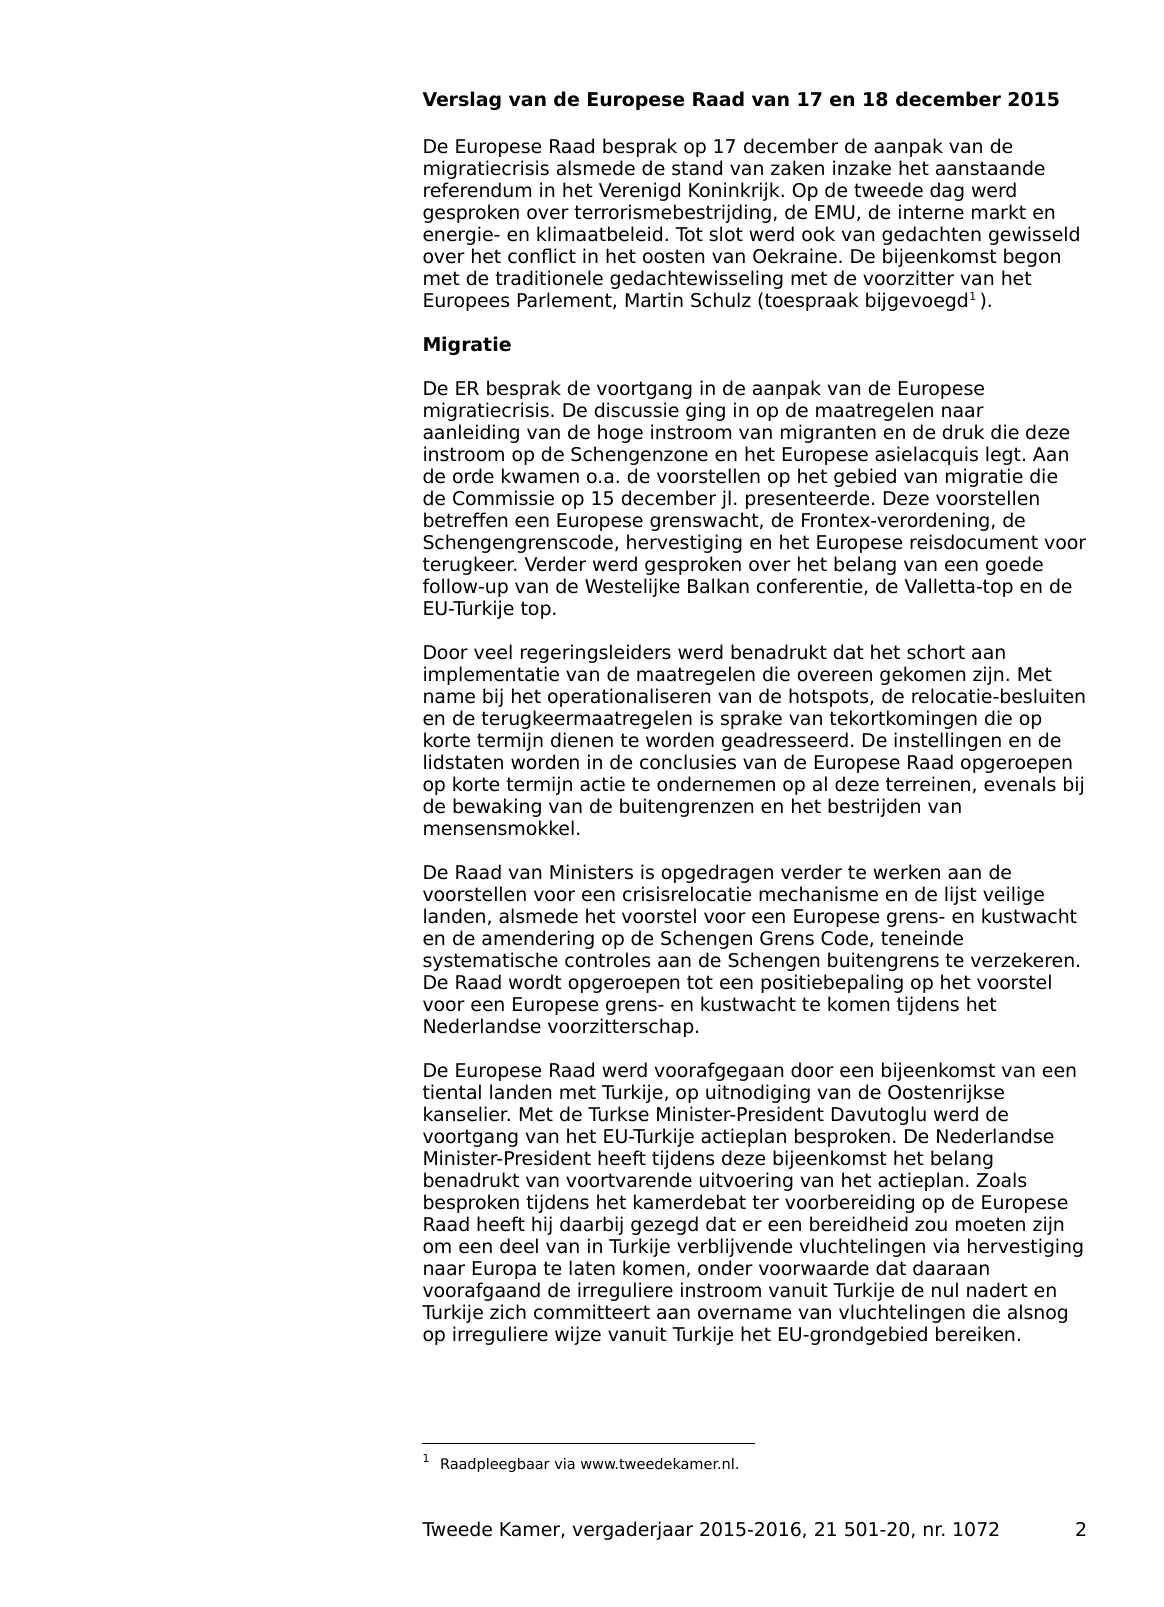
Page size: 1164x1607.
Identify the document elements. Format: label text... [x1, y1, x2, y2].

subtitle Migratie [422, 334, 1087, 356]
text De Europese Raad besprak op 17 december de aanpak van de migratiecrisis alsmede de stand van zaken inzake het aanstaande referendum in het Verenigd Koninkrijk. Op de tweede dag werd gesproken over terrorismebestrijding, de EMU, de interne markt en energie- en klimaatbeleid. Tot slot werd ook van gedachten gewisseld over het conflict in het oosten van Oekraine. De bijeenkomst begon met de traditionele gedachtewisseling met de voorzitter van het Europees Parlement, Martin Schulz (toespraak bijgevoegd). [422, 136, 1087, 312]
text De ER besprak de voortgang in de aanpak van de Europese migratiecrisis. De discussie ging in op de maatregelen naar aanleiding van de hoge instroom van migranten en de druk die deze instroom op de Schengenzone en het Europese asielacquis legt. Aan de orde kwamen o.a. de voorstellen op het gebied van migratie die de Commissie op 15 december jl. presenteerde. Deze voorstellen betreffen een Europese grenswacht, de Frontex-verordening, de Schengengrenscode, hervestiging en het Europese reisdocument voor terugkeer. Verder werd gesproken over het belang van een goede follow-up van de Westelijke Balkan conferentie, de Valletta-top en de EU-Turkije top. [422, 378, 1087, 620]
text Door veel regeringsleiders werd benadrukt dat het schort aan implementatie van de maatregelen die overeen gekomen zijn. Met name bij het operationaliseren van de hotspots, de relocatie-besluiten en de terugkeermaatregelen is sprake van tekortkomingen die op korte termijn dienen te worden geadresseerd. De instellingen en de lidstaten worden in de conclusies van de Europese Raad opgeroepen op korte termijn actie te ondernemen op al deze terreinen, evenals bij de bewaking van de buitengrenzen en het bestrijden van mensensmokkel. [422, 642, 1087, 840]
subtitle Verslag van de Europese Raad van 17 en 18 december 2015 [422, 89, 1087, 111]
text De Raad van Ministers is opgedragen verder te werken aan de voorstellen voor een crisisrelocatie mechanisme en de lijst veilige landen, alsmede het voorstel voor een Europese grens- en kustwacht en de amendering op de Schengen Grens Code, teneinde systematische controles aan de Schengen buitengrens te verzekeren. De Raad wordt opgeroepen tot een positiebepaling op het voorstel voor een Europese grens- en kustwacht te komen tijdens het Nederlandse voorzitterschap. [422, 862, 1087, 1038]
text Raadpleegbaar via www.tweedekamer.nl. [422, 1452, 1087, 1474]
text De Europese Raad werd voorafgegaan door een bijeenkomst van een tiental landen met Turkije, op uitnodiging van de Oostenrijkse kanselier. Met de Turkse Minister-President Davutoglu werd de voortgang van het EU-Turkije actieplan besproken. De Nederlandse Minister-President heeft tijdens deze bijeenkomst het belang benadrukt van voortvarende uitvoering van het actieplan. Zoals besproken tijdens het kamerdebat ter voorbereiding op de Europese Raad heeft hij daarbij gezegd dat er een bereidheid zou moeten zijn om een deel van in Turkije verblijvende vluchtelingen via hervestiging naar Europa te laten komen, onder voorwaarde dat daaraan voorafgaand de irreguliere instroom vanuit Turkije de nul nadert en Turkije zich committeert aan overname van vluchtelingen die alsnog op irreguliere wijze vanuit Turkije het EU-grondgebied bereiken. [422, 1060, 1087, 1346]
